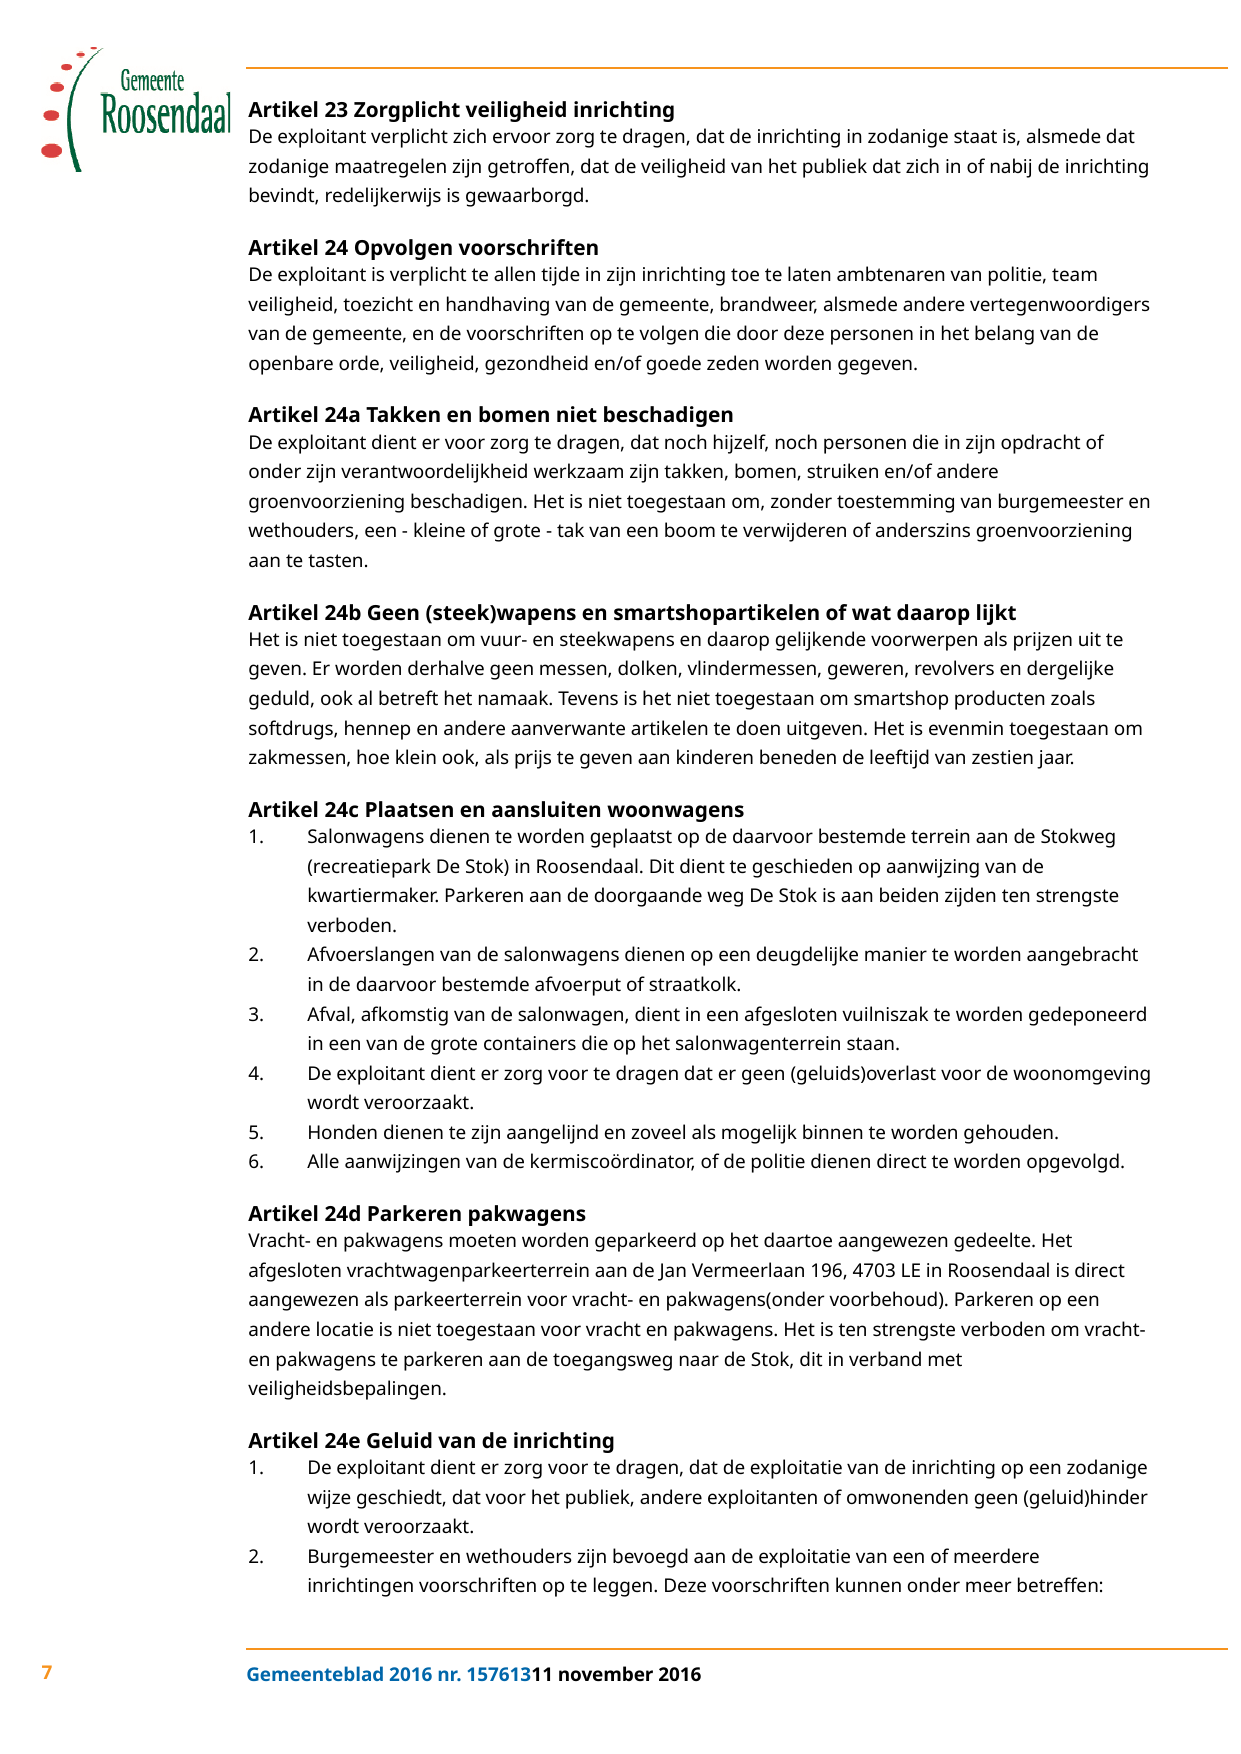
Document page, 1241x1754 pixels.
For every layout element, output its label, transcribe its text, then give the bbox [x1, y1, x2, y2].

text De exploitant verplicht zich ervoor zorg te dragen, dat de inrichting in zodanige staat is, alsmede dat zodanige maatregelen zijn getroffen, dat de veiligheid van het publiek dat zich in of nabij de inrichting bevindt, redelijkerwijs is gewaarborgd. [248, 123, 1152, 208]
text Artikel 24e Geluid van de inrichting [248, 1426, 1152, 1454]
list Afval, afkomstig van de salonwagen, dient in een afgesloten vuilniszak te worden gedeponeerd in een van de grote containers die op het salonwagenterrein staan. [248, 1001, 1152, 1056]
text Artikel 24c Plaatsen en aansluiten woonwagens [248, 795, 1152, 823]
text Artikel 24a Takken en bomen niet beschadigen [248, 400, 1152, 429]
list De exploitant dient er zorg voor te dragen, dat de exploitatie van de inrichting op een zodanige wijze geschiedt, dat voor het publiek, andere exploitanten of omwonenden geen (geluid)hinder wordt veroorzaakt. [248, 1454, 1152, 1539]
text Artikel 24 Opvolgen voorschriften [248, 233, 1152, 261]
text De exploitant dient er voor zorg te dragen, dat noch hijzelf, noch personen die in zijn opdracht of onder zijn verantwoordelijkheid werkzaam zijn takken, bomen, struiken en/of andere groenvoorziening beschadigen. Het is niet toegestaan om, zonder toestemming van burgemeester en wethouders, een - kleine of grote - tak van een boom te verwijderen of anderszins groenvoorziening aan te tasten. [248, 429, 1152, 573]
list Honden dienen te zijn aangelijnd en zoveel als mogelijk binnen te worden gehouden. [248, 1119, 1152, 1145]
list Burgemeester en wethouders zijn bevoegd aan de exploitatie van een of meerdere inrichtingen voorschriften op te leggen. Deze voorschriften kunnen onder meer betreffen: [248, 1543, 1152, 1598]
text Het is niet toegestaan om vuur- en steekwapens en daarop gelijkende voorwerpen als prijzen uit te geven. Er worden derhalve geen messen, dolken, vlindermessen, geweren, revolvers en dergelijke geduld, ook al betreft het namaak. Tevens is het niet toegestaan om smartshop producten zoals softdrugs, hennep en andere aanverwante artikelen te doen uitgeven. Het is evenmin toegestaan om zakmessen, hoe klein ook, als prijs te geven aan kinderen beneden de leeftijd van zestien jaar. [248, 626, 1152, 770]
text Artikel 24b Geen (steek)wapens en smartshopartikelen of wat daarop lijkt [248, 598, 1152, 626]
text Artikel 24d Parkeren pakwagens [248, 1199, 1152, 1227]
picture [41, 47, 231, 172]
list Alle aanwijzingen van de kermiscoördinator, of de politie dienen direct te worden opgevolgd. [248, 1149, 1152, 1174]
text Vracht- en pakwagens moeten worden geparkeerd op het daartoe aangewezen gedeelte. Het afgesloten vrachtwagenparkeerterrein aan de Jan Vermeerlaan 196, 4703 LE in Roosendaal is direct aangewezen als parkeerterrein voor vracht- en pakwagens(onder voorbehoud). Parkeren op een andere locatie is niet toegestaan voor vracht en pakwagens. Het is ten strengste verboden om vracht- en pakwagens te parkeren aan de toegangsweg naar de Stok, dit in verband met veiligheidsbepalingen. [248, 1227, 1152, 1401]
list De exploitant dient er zorg voor te dragen dat er geen (geluids)overlast voor de woonomgeving wordt veroorzaakt. [248, 1060, 1152, 1115]
list Afvoerslangen van de salonwagens dienen op een deugdelijke manier te worden aangebracht in de daarvoor bestemde afvoerput of straatkolk. [248, 942, 1152, 997]
list Salonwagens dienen te worden geplaatst op de daarvoor bestemde terrein aan de Stokweg (recreatiepark De Stok) in Roosendaal. Dit dient te geschieden op aanwijzing van de kwartiermaker. Parkeren aan de doorgaande weg De Stok is aan beiden zijden ten strengste verboden. [248, 823, 1152, 938]
text Artikel 23 Zorgplicht veiligheid inrichting [248, 95, 1152, 123]
text De exploitant is verplicht te allen tijde in zijn inrichting toe te laten ambtenaren van politie, team veiligheid, toezicht en handhaving van de gemeente, brandweer, alsmede andere vertegenwoordigers van de gemeente, en de voorschriften op te volgen die door deze personen in het belang van de openbare orde, veiligheid, gezondheid en/of goede zeden worden gegeven. [248, 261, 1152, 376]
